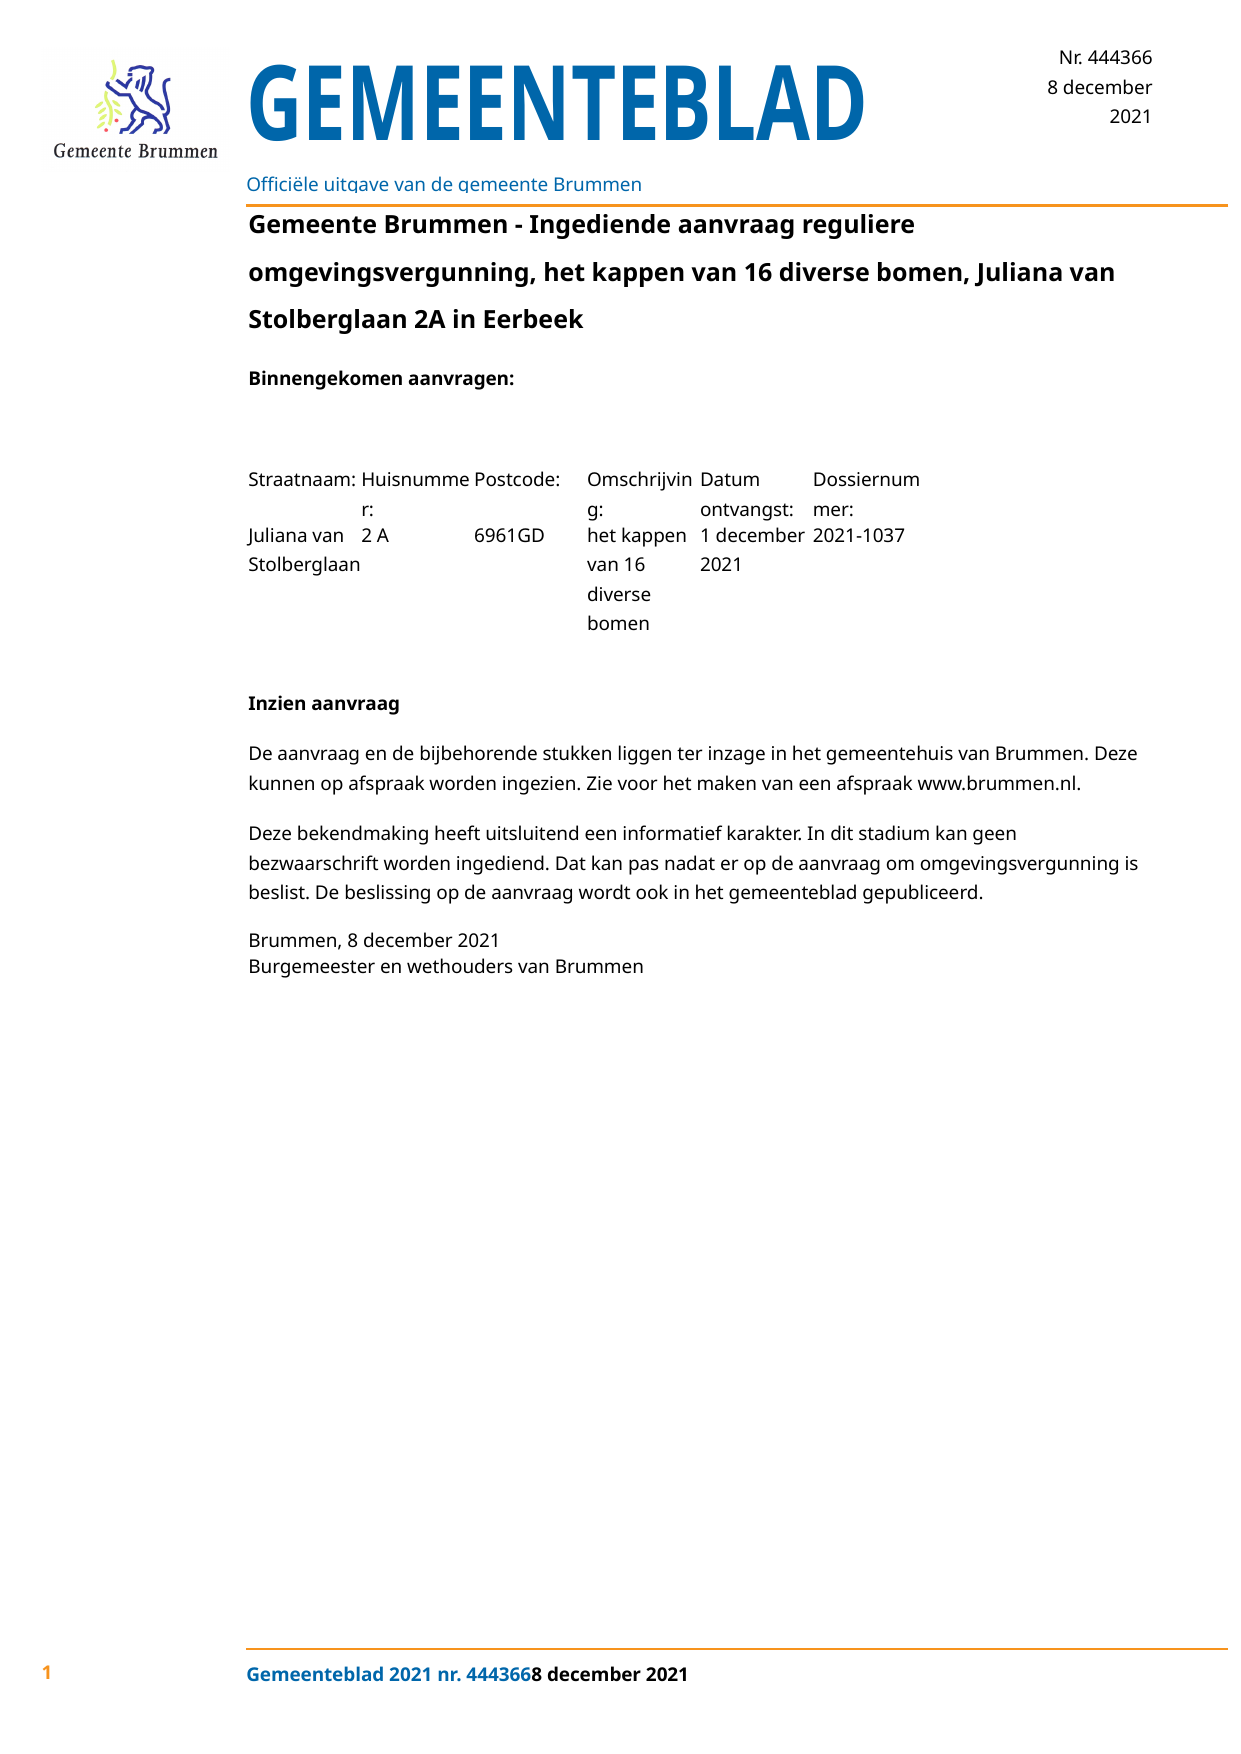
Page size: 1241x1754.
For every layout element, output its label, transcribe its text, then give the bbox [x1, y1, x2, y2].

text De aanvraag en de bijbehorende stukken liggen ter inzage in het gemeentehuis van Brummen. Deze kunnen op afspraak worden ingezien. Zie voor het maken van een afspraak www.brummen.nl. [248, 740, 1152, 796]
table_cell 6961GD [474, 522, 587, 636]
table_cell [926, 522, 1038, 636]
table_cell Juliana van Stolberglaan [248, 522, 361, 636]
table_cell 1 december 2021 [700, 522, 813, 636]
table_header Huisnummer: [361, 466, 474, 522]
table_cell 2 A [361, 522, 474, 636]
text Brummen, 8 december 2021 [248, 927, 1152, 953]
text Burgemeester en wethouders van Brummen [248, 953, 1152, 979]
picture [41, 47, 231, 172]
table_cell [1039, 522, 1152, 636]
table_header Straatnaam: [248, 466, 361, 522]
text Gemeente Brummen - Ingediende aanvraag reguliere omgevingsvergunning, het kappen van 16 diverse bomen, Juliana van Stolberglaan 2A in Eerbeek [248, 207, 1152, 336]
table_header [1039, 466, 1152, 522]
text Binnengekomen aanvragen: [248, 366, 1152, 391]
text Deze bekendmaking heeft uitsluitend een informatief karakter. In dit stadium kan geen bezwaarschrift worden ingediend. Dat kan pas nadat er op de aanvraag om omgevingsvergunning is beslist. De beslissing op de aanvraag wordt ook in het gemeenteblad gepubliceerd. [248, 820, 1152, 905]
table_header Postcode: [474, 466, 587, 522]
table_cell 2021-1037 [813, 522, 926, 636]
table_header [926, 466, 1038, 522]
text Inzien aanvraag [248, 690, 1152, 716]
table_header Omschrijving: [587, 466, 700, 522]
table_header Dossiernummer: [813, 466, 926, 522]
table_header Datum ontvangst: [700, 466, 813, 522]
table_cell het kappen van 16 diverse bomen [587, 522, 700, 636]
